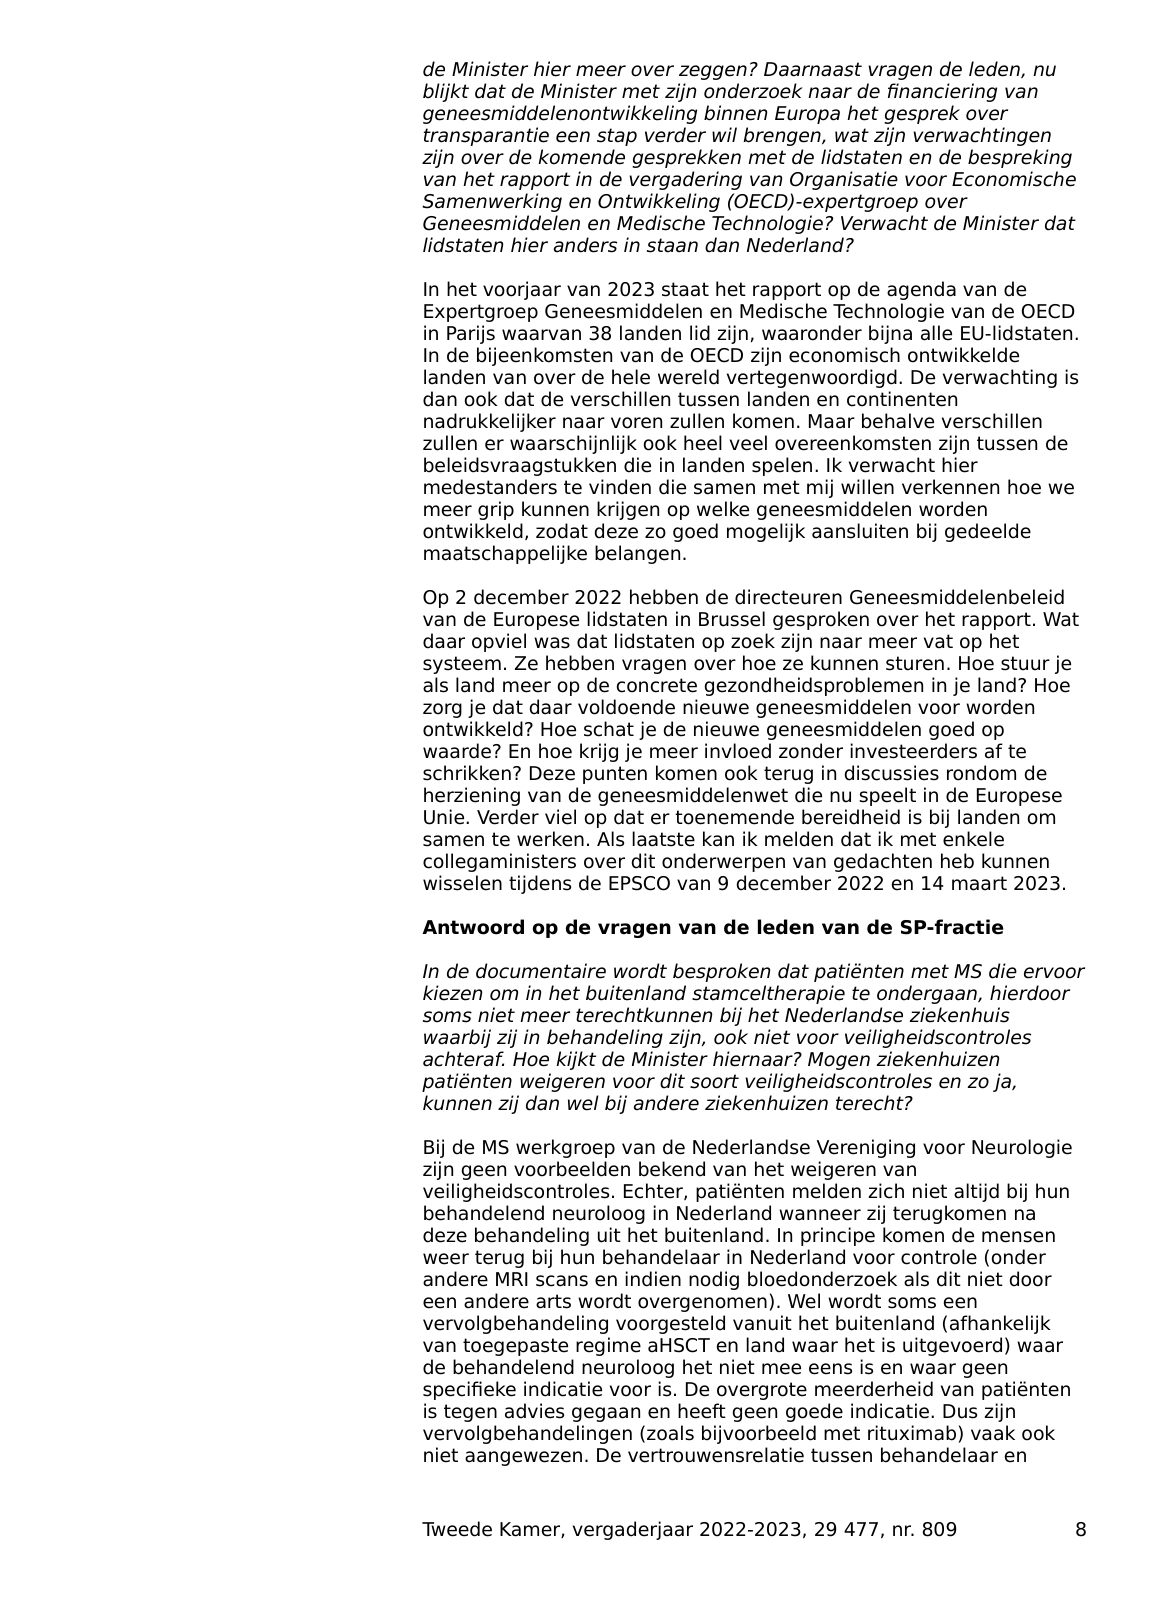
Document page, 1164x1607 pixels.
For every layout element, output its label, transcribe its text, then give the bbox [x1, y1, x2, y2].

text Bij de MS werkgroep van de Nederlandse Vereniging voor Neurologie zijn geen voorbeelden bekend van het weigeren van veiligheidscontroles. Echter, patiënten melden zich niet altijd bij hun behandelend neuroloog in Nederland wanneer zij terugkomen na deze behandeling uit het buitenland. In principe komen de mensen weer terug bij hun behandelaar in Nederland voor controle (onder andere MRI scans en indien nodig bloedonderzoek als dit niet door een andere arts wordt overgenomen). Wel wordt soms een vervolgbehandeling voorgesteld vanuit het buitenland (afhankelijk van toegepaste regime aHSCT en land waar het is uitgevoerd) waar de behandelend neuroloog het niet mee eens is en waar geen specifieke indicatie voor is. De overgrote meerderheid van patiënten is tegen advies gegaan en heeft geen goede indicatie. Dus zijn vervolgbehandelingen (zoals bijvoorbeeld met rituximab) vaak ook niet aangewezen. De vertrouwensrelatie tussen behandelaar en [422, 1137, 1087, 1467]
text In het voorjaar van 2023 staat het rapport op de agenda van de Expertgroep Geneesmiddelen en Medische Technologie van de OECD in Parijs waarvan 38 landen lid zijn, waaronder bijna alle EU-lidstaten. In de bijeenkomsten van de OECD zijn economisch ontwikkelde landen van over de hele wereld vertegenwoordigd. De verwachting is dan ook dat de verschillen tussen landen en continenten nadrukkelijker naar voren zullen komen. Maar behalve verschillen zullen er waarschijnlijk ook heel veel overeenkomsten zijn tussen de beleidsvraagstukken die in landen spelen. Ik verwacht hier medestanders te vinden die samen met mij willen verkennen hoe we meer grip kunnen krijgen op welke geneesmiddelen worden ontwikkeld, zodat deze zo goed mogelijk aansluiten bij gedeelde maatschappelijke belangen. [422, 279, 1087, 565]
text In de documentaire wordt besproken dat patiënten met MS die ervoor kiezen om in het buitenland stamceltherapie te ondergaan, hierdoor soms niet meer terechtkunnen bij het Nederlandse ziekenhuis waarbij zij in behandeling zijn, ook niet voor veiligheidscontroles achteraf. Hoe kijkt de Minister hiernaar? Mogen ziekenhuizen patiënten weigeren voor dit soort veiligheidscontroles en zo ja, kunnen zij dan wel bij andere ziekenhuizen terecht? [422, 961, 1087, 1115]
text de Minister hier meer over zeggen? Daarnaast vragen de leden, nu blijkt dat de Minister met zijn onderzoek naar de financiering van geneesmiddelenontwikkeling binnen Europa het gesprek over transparantie een stap verder wil brengen, wat zijn verwachtingen zijn over de komende gesprekken met de lidstaten en de bespreking van het rapport in de vergadering van Organisatie voor Economische Samenwerking en Ontwikkeling (OECD)-expertgroep over Geneesmiddelen en Medische Technologie? Verwacht de Minister dat lidstaten hier anders in staan dan Nederland? [422, 59, 1087, 257]
subtitle Antwoord op de vragen van de leden van de SP-fractie [422, 917, 1087, 939]
text Op 2 december 2022 hebben de directeuren Geneesmiddelenbeleid van de Europese lidstaten in Brussel gesproken over het rapport. Wat daar opviel was dat lidstaten op zoek zijn naar meer vat op het systeem. Ze hebben vragen over hoe ze kunnen sturen. Hoe stuur je als land meer op de concrete gezondheidsproblemen in je land? Hoe zorg je dat daar voldoende nieuwe geneesmiddelen voor worden ontwikkeld? Hoe schat je de nieuwe geneesmiddelen goed op waarde? En hoe krijg je meer invloed zonder investeerders af te schrikken? Deze punten komen ook terug in discussies rondom de herziening van de geneesmiddelenwet die nu speelt in de Europese Unie. Verder viel op dat er toenemende bereidheid is bij landen om samen te werken. Als laatste kan ik melden dat ik met enkele collegaministers over dit onderwerpen van gedachten heb kunnen wisselen tijdens de EPSCO van 9 december 2022 en 14 maart 2023. [422, 587, 1087, 895]
